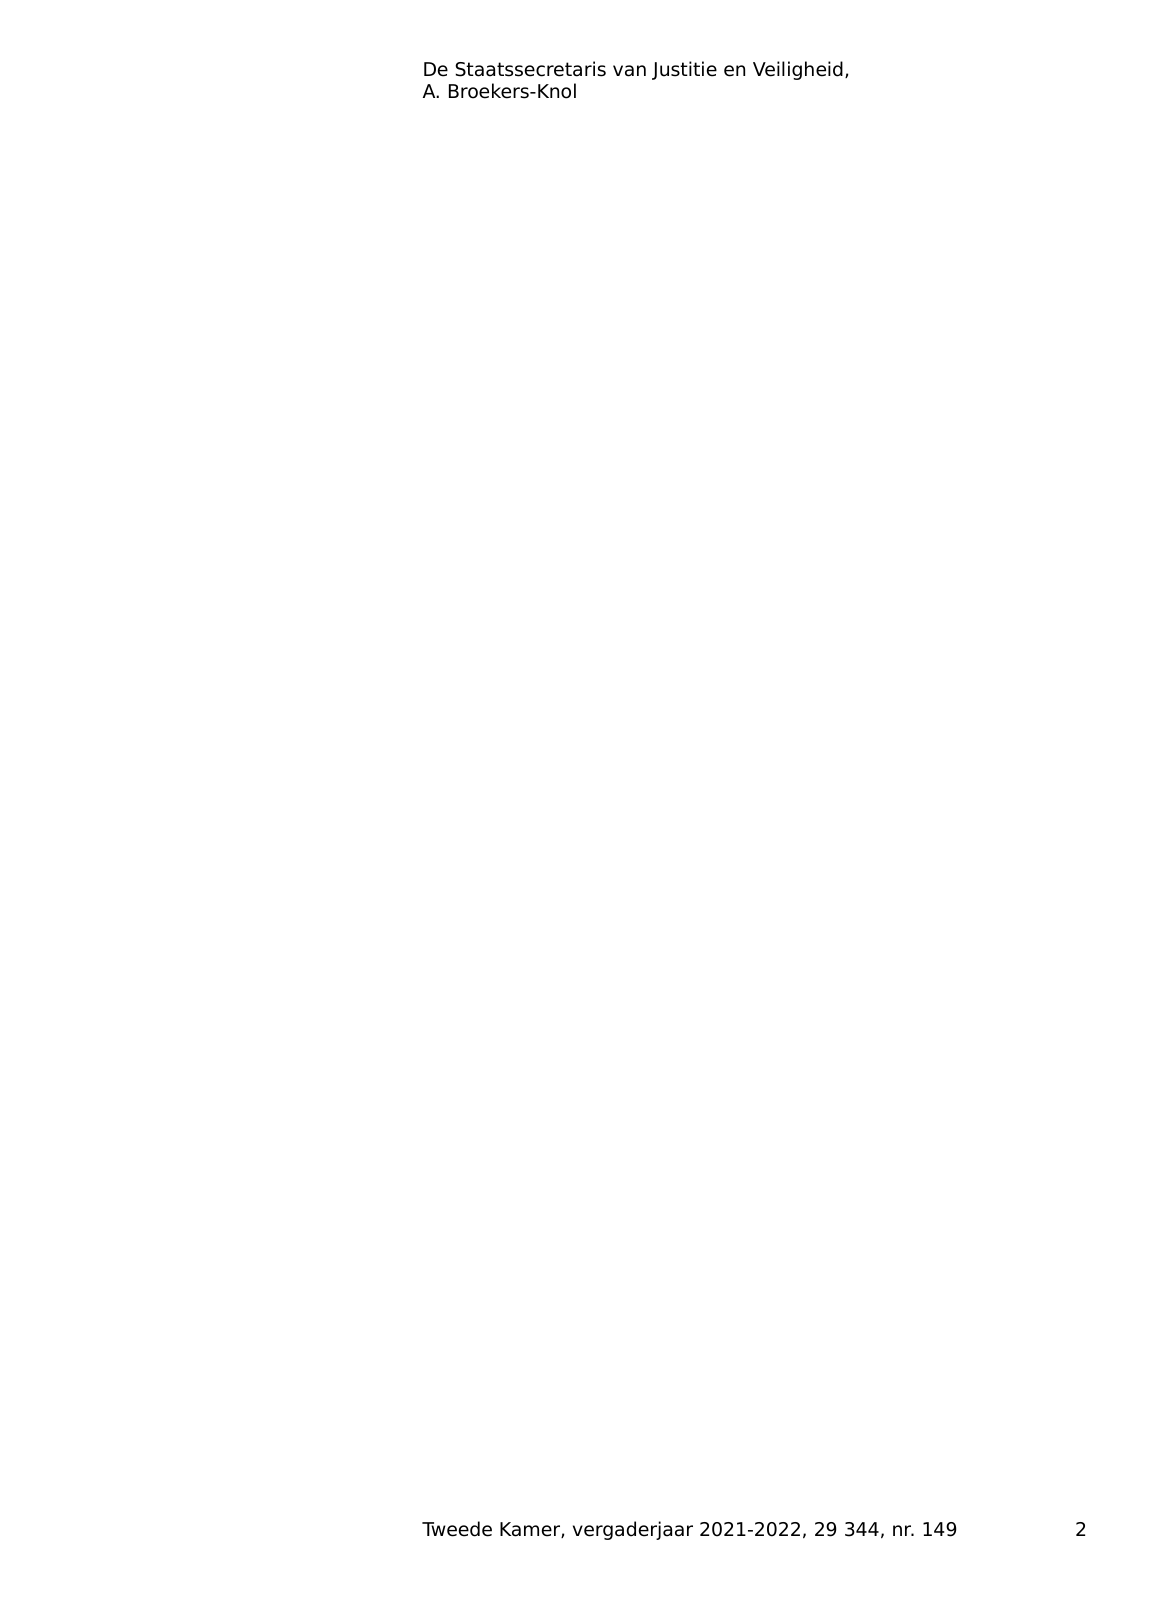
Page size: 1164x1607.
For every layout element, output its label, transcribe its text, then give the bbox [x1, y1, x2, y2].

text De Staatssecretaris van Justitie en Veiligheid, A. Broekers-Knol [422, 59, 1087, 103]
